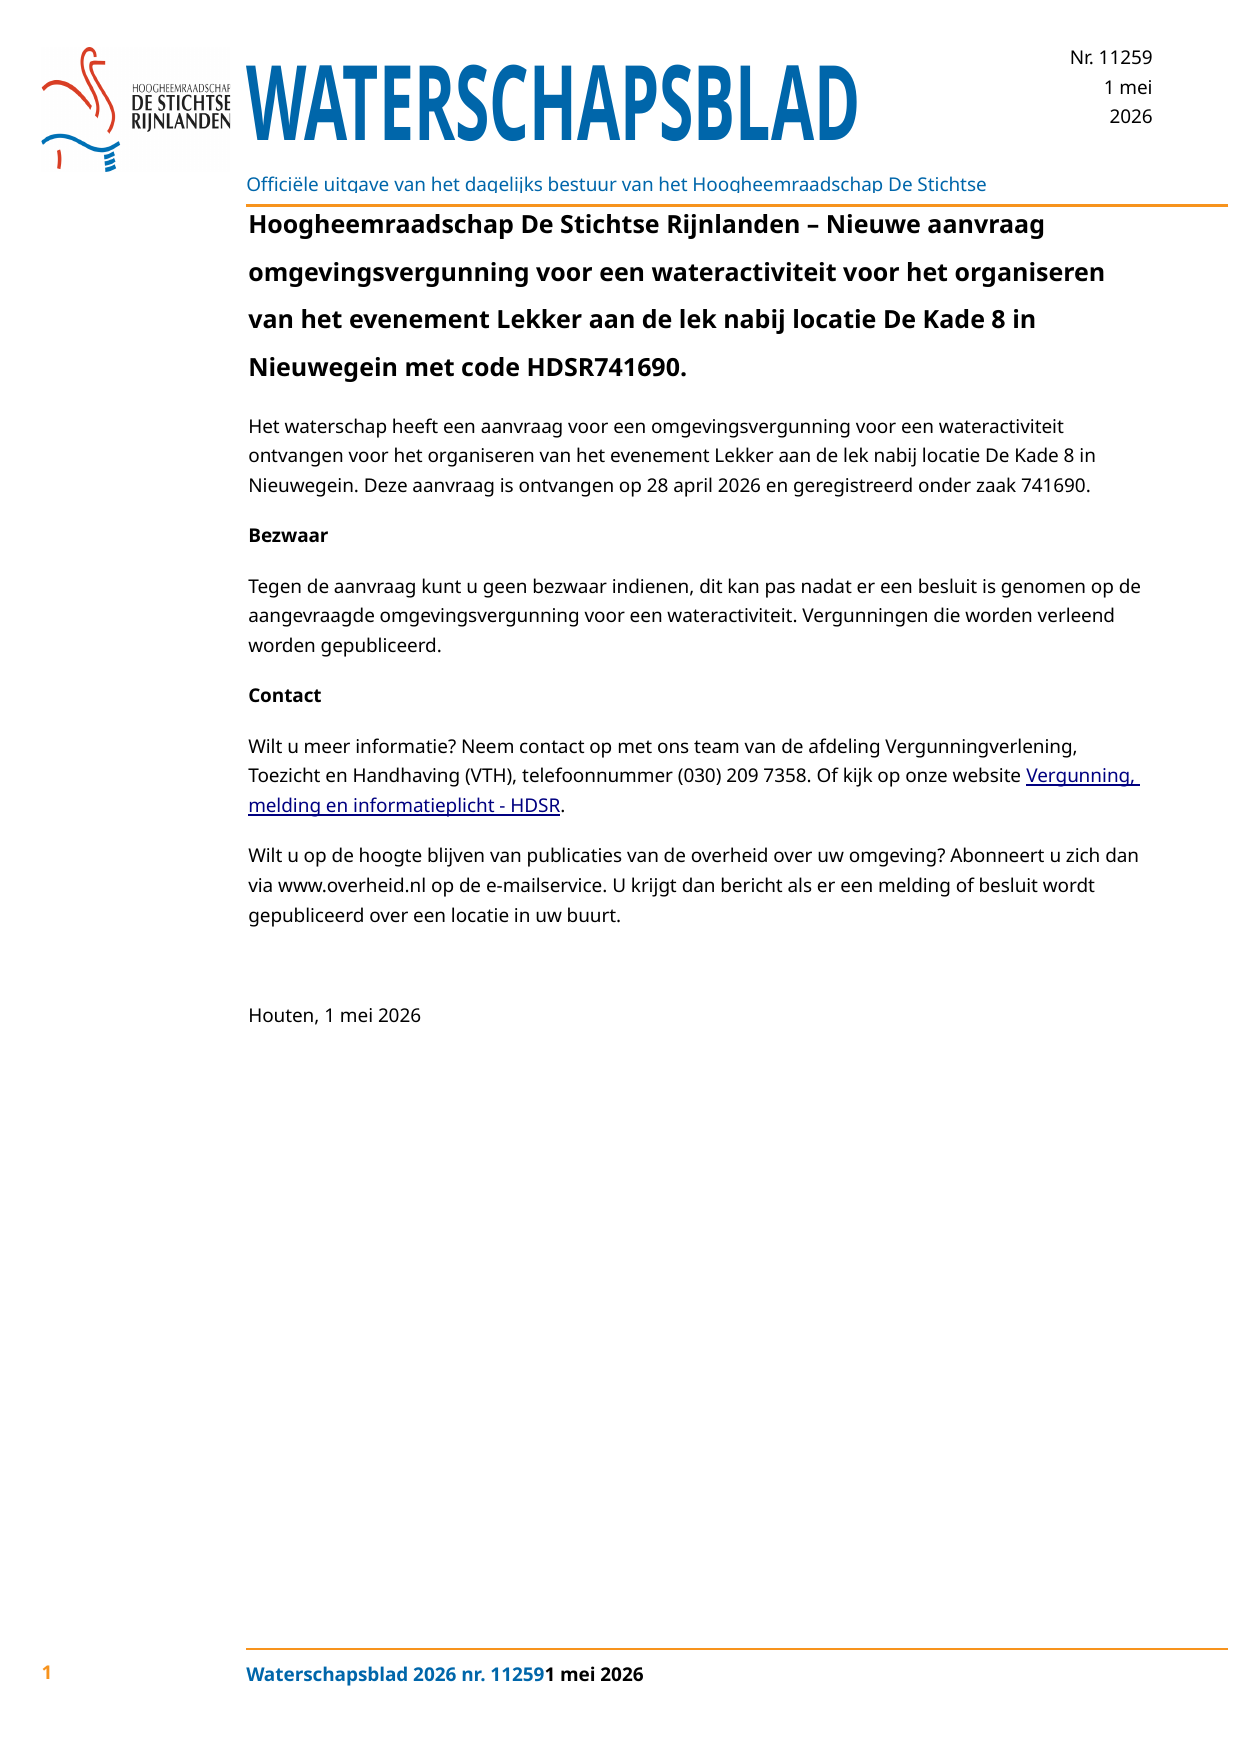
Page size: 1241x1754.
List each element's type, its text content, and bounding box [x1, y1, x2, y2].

text Wilt u meer informatie? Neem contact op met ons team van de afdeling Vergunningverlening, Toezicht en Handhaving (VTH), telefoonnummer (030) 209 7358. Of kijk op onze website Vergunning, melding en informatieplicht - HDSR. [248, 733, 1152, 818]
text Houten, 1 mei 2026 [248, 1003, 1152, 1028]
text Bezwaar [248, 523, 1152, 548]
text Het waterschap heeft een aanvraag voor een omgevingsvergunning voor een wateractiviteit ontvangen voor het organiseren van het evenement Lekker aan de lek nabij locatie De Kade 8 in Nieuwegein. Deze aanvraag is ontvangen op 28 april 2026 en geregistreerd onder zaak 741690. [248, 413, 1152, 498]
text Wilt u op de hoogte blijven van publicaties van de overheid over uw omgeving? Abonneert u zich dan via www.overheid.nl op de e-mailservice. U krijgt dan bericht als er een melding of besluit wordt gepubliceerd over een locatie in uw buurt. [248, 843, 1152, 928]
text Hoogheemraadschap De Stichtse Rijnlanden – Nieuwe aanvraag omgevingsvergunning voor een wateractiviteit voor het organiseren van het evenement Lekker aan de lek nabij locatie De Kade 8 in Nieuwegein met code HDSR741690. [248, 207, 1152, 384]
text Tegen de aanvraag kunt u geen bezwaar indienen, dit kan pas nadat er een besluit is genomen op de aangevraagde omgevingsvergunning voor een wateractiviteit. Vergunningen die worden verleend worden gepubliceerd. [248, 573, 1152, 658]
picture [41, 47, 231, 172]
text Contact [248, 683, 1152, 708]
